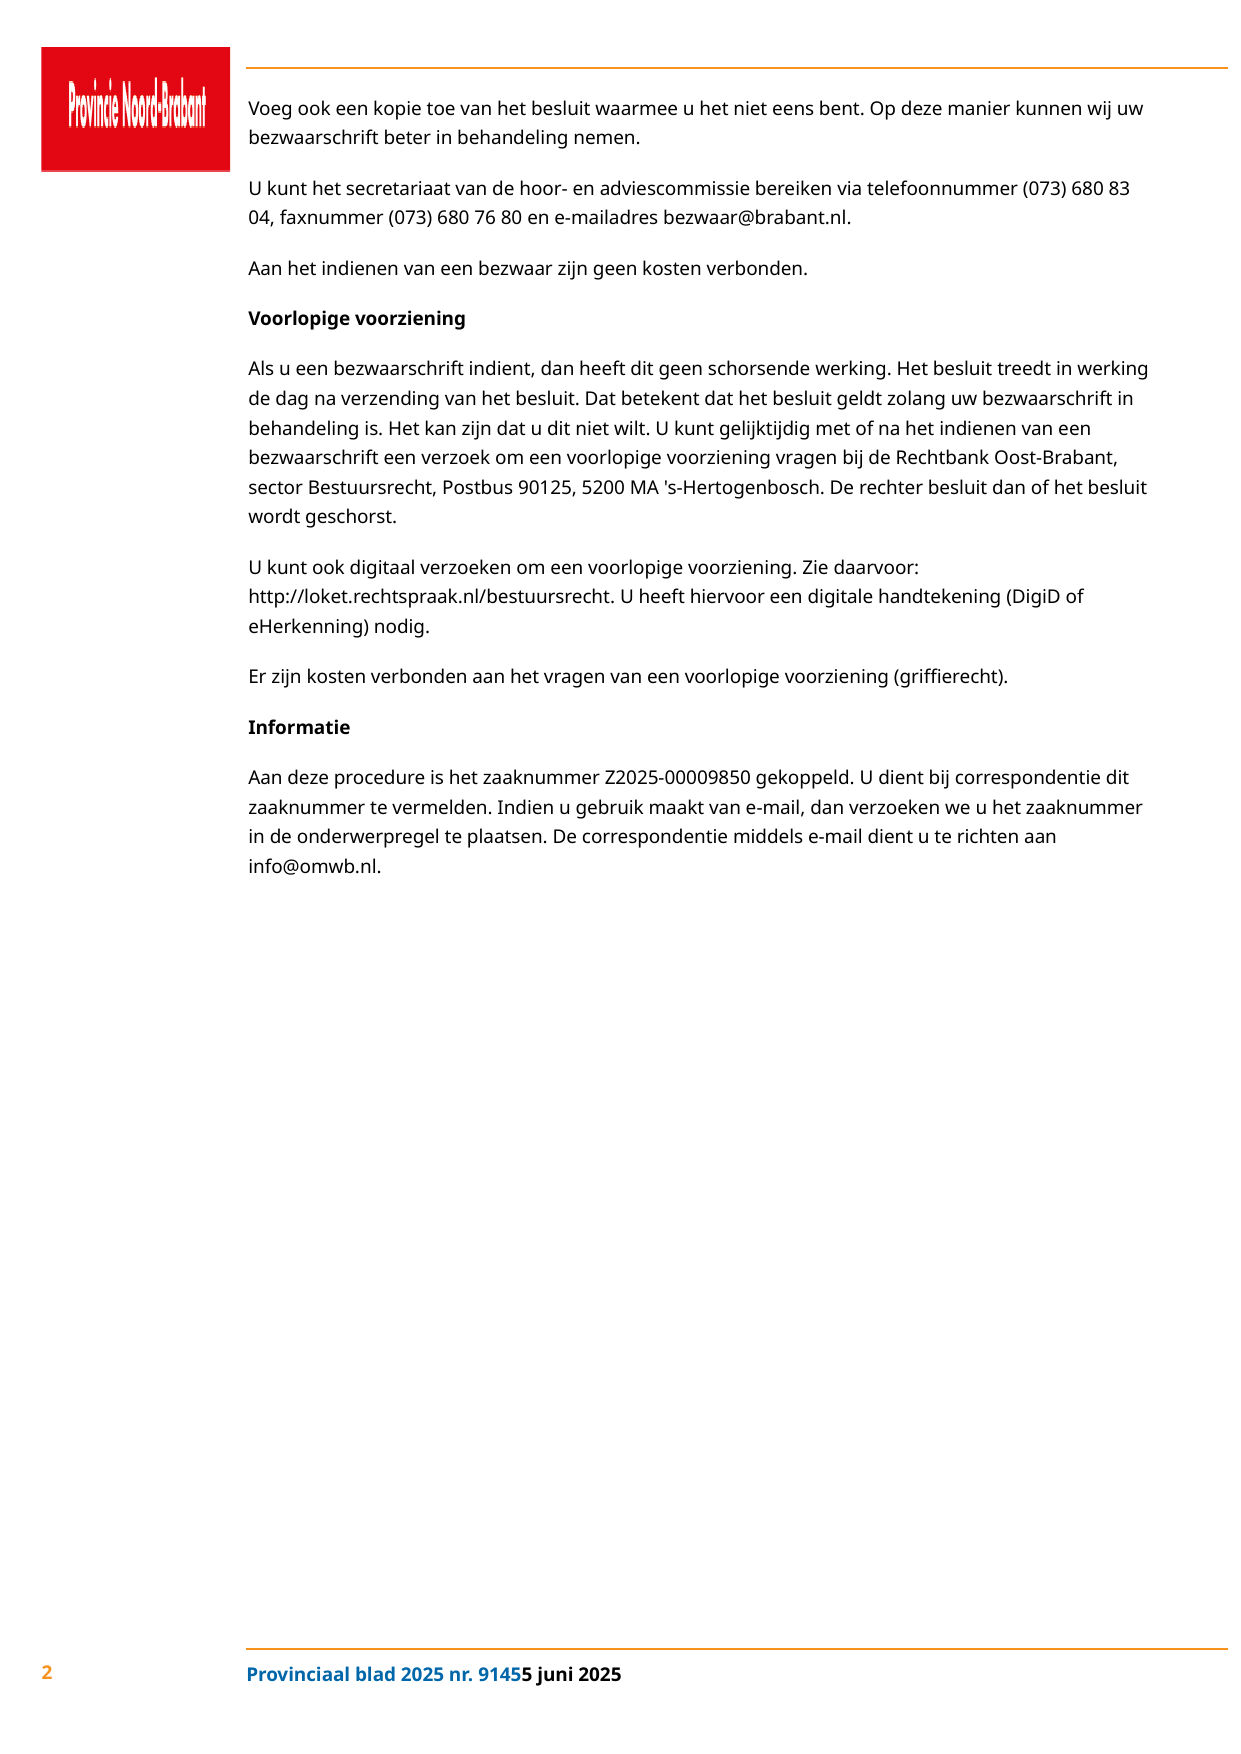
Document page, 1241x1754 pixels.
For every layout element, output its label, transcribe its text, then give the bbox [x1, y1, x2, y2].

text U kunt ook digitaal verzoeken om een voorlopige voorziening. Zie daarvoor: http://loket.rechtspraak.nl/bestuursrecht. U heeft hiervoor een digitale handtekening (DigiD of eHerkenning) nodig. [248, 554, 1152, 639]
text Als u een bezwaarschrift indient, dan heeft dit geen schorsende werking. Het besluit treedt in werking de dag na verzending van het besluit. Dat betekent dat het besluit geldt zolang uw bezwaarschrift in behandeling is. Het kan zijn dat u dit niet wilt. U kunt gelijktijdig met of na het indienen van een bezwaarschrift een verzoek om een voorlopige voorziening vragen bij de Rechtbank Oost-Brabant, sector Bestuursrecht, Postbus 90125, 5200 MA 's‑Hertogenbosch. De rechter besluit dan of het besluit wordt geschorst. [248, 356, 1152, 529]
text U kunt het secretariaat van de hoor- en adviescommissie bereiken via telefoonnummer (073) 680 83 04, faxnummer (073) 680 76 80 en e-mailadres bezwaar@brabant.nl. [248, 175, 1152, 230]
text Aan het indienen van een bezwaar zijn geen kosten verbonden. [248, 255, 1152, 281]
text Er zijn kosten verbonden aan het vragen van een voorlopige voorziening (griffierecht). [248, 663, 1152, 689]
text Voeg ook een kopie toe van het besluit waarmee u het niet eens bent. Op deze manier kunnen wij uw bezwaarschrift beter in behandeling nemen. [248, 95, 1152, 150]
picture [41, 47, 231, 172]
text Voorlopige voorziening [248, 305, 1152, 331]
text Informatie [248, 714, 1152, 740]
text Aan deze procedure is het zaaknummer Z2025-00009850 gekoppeld. U dient bij correspondentie dit zaaknummer te vermelden. Indien u gebruik maakt van e-mail, dan verzoeken we u het zaaknummer in de onderwerpregel te plaatsen. De correspondentie middels e-mail dient u te richten aan info@omwb.nl. [248, 764, 1152, 879]
